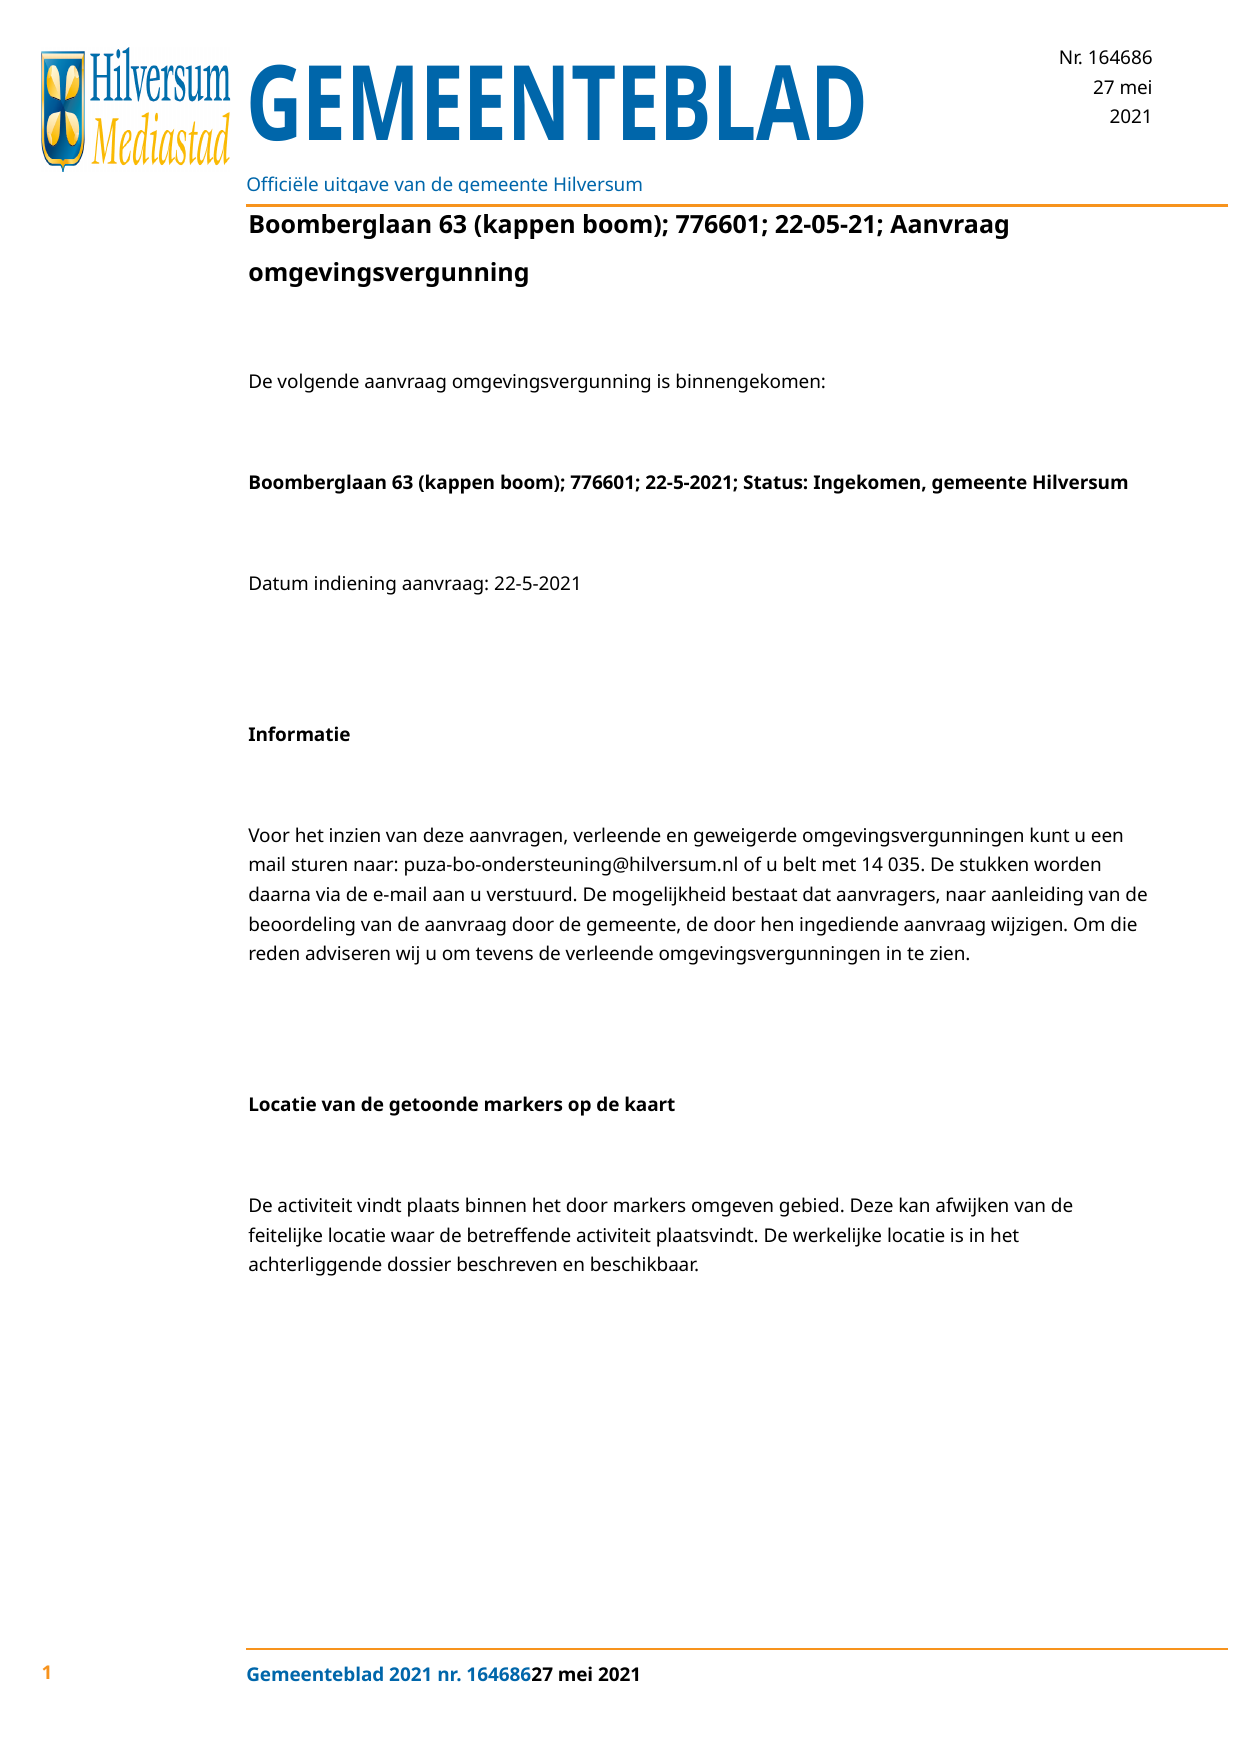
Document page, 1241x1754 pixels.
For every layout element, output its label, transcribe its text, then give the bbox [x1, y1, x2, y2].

text Datum indiening aanvraag: 22-5-2021 [248, 570, 1152, 596]
picture [41, 47, 231, 172]
text Locatie van de getoonde markers op de kaart [248, 1092, 1152, 1117]
text Voor het inzien van deze aanvragen, verleende en geweigerde omgevingsvergunningen kunt u een mail sturen naar: puza-bo-ondersteuning@hilversum.nl of u belt met 14 035. De stukken worden daarna via de e-mail aan u verstuurd. De mogelijkheid bestaat dat aanvragers, naar aanleiding van de beoordeling van de aanvraag door de gemeente, de door hen ingediende aanvraag wijzigen. Om die reden adviseren wij u om tevens de verleende omgevingsvergunningen in te zien. [248, 822, 1152, 966]
text Boomberglaan 63 (kappen boom); 776601; 22-05-21; Aanvraag omgevingsvergunning [248, 207, 1152, 288]
text De activiteit vindt plaats binnen het door markers omgeven gebied. Deze kan afwijken van de feitelijke locatie waar de betreffende activiteit plaatsvindt. De werkelijke locatie is in het achterliggende dossier beschreven en beschikbaar. [248, 1192, 1152, 1277]
text Informatie [248, 721, 1152, 747]
text Boomberglaan 63 (kappen boom); 776601; 22-5-2021; Status: Ingekomen, gemeente Hilversum [248, 469, 1152, 495]
text De volgende aanvraag omgevingsvergunning is binnengekomen: [248, 368, 1152, 394]
